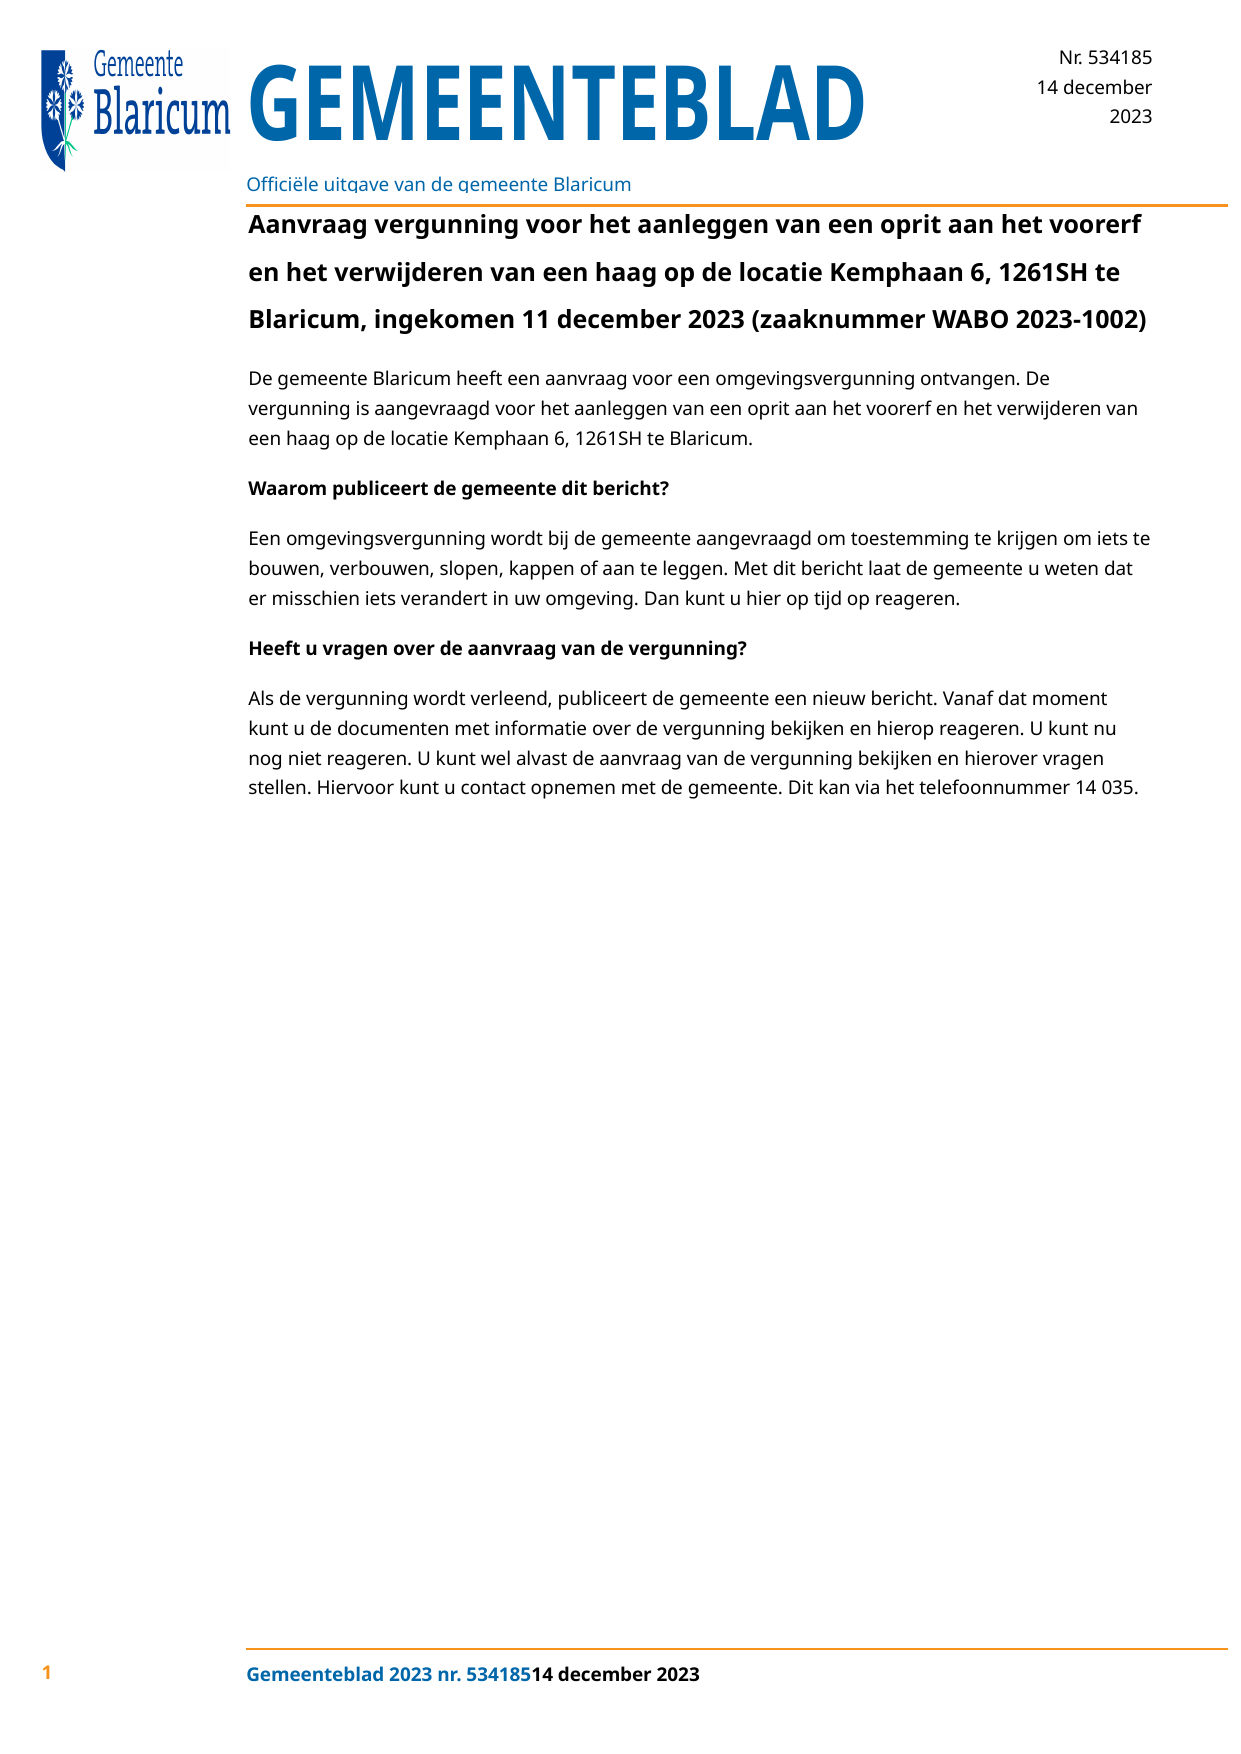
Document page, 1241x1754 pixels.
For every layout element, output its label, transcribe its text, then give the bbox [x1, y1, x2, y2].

text Een omgevingsvergunning wordt bij de gemeente aangevraagd om toestemming te krijgen om iets te bouwen, verbouwen, slopen, kappen of aan te leggen. Met dit bericht laat de gemeente u weten dat er misschien iets verandert in uw omgeving. Dan kunt u hier op tijd op reageren. [248, 526, 1152, 610]
text De gemeente Blaricum heeft een aanvraag voor een omgevingsvergunning ontvangen. De vergunning is aangevraagd voor het aanleggen van een oprit aan het voorerf en het verwijderen van een haag op de locatie Kemphaan 6, 1261SH te Blaricum. [248, 366, 1152, 450]
text Heeft u vragen over de aanvraag van de vergunning? [248, 635, 1152, 661]
text Waarom publiceert de gemeente dit bericht? [248, 475, 1152, 501]
text Als de vergunning wordt verleend, publiceert de gemeente een nieuw bericht. Vanaf dat moment kunt u de documenten met informatie over de vergunning bekijken en hierop reageren. U kunt nu nog niet reageren. U kunt wel alvast de aanvraag van de vergunning bekijken en hierover vragen stellen. Hiervoor kunt u contact opnemen met de gemeente. Dit kan via het telefoonnummer 14 035. [248, 686, 1152, 800]
picture [41, 47, 231, 172]
text Aanvraag vergunning voor het aanleggen van een oprit aan het voorerf en het verwijderen van een haag op de locatie Kemphaan 6, 1261SH te Blaricum, ingekomen 11 december 2023 (zaaknummer WABO 2023-1002) [248, 207, 1152, 336]
